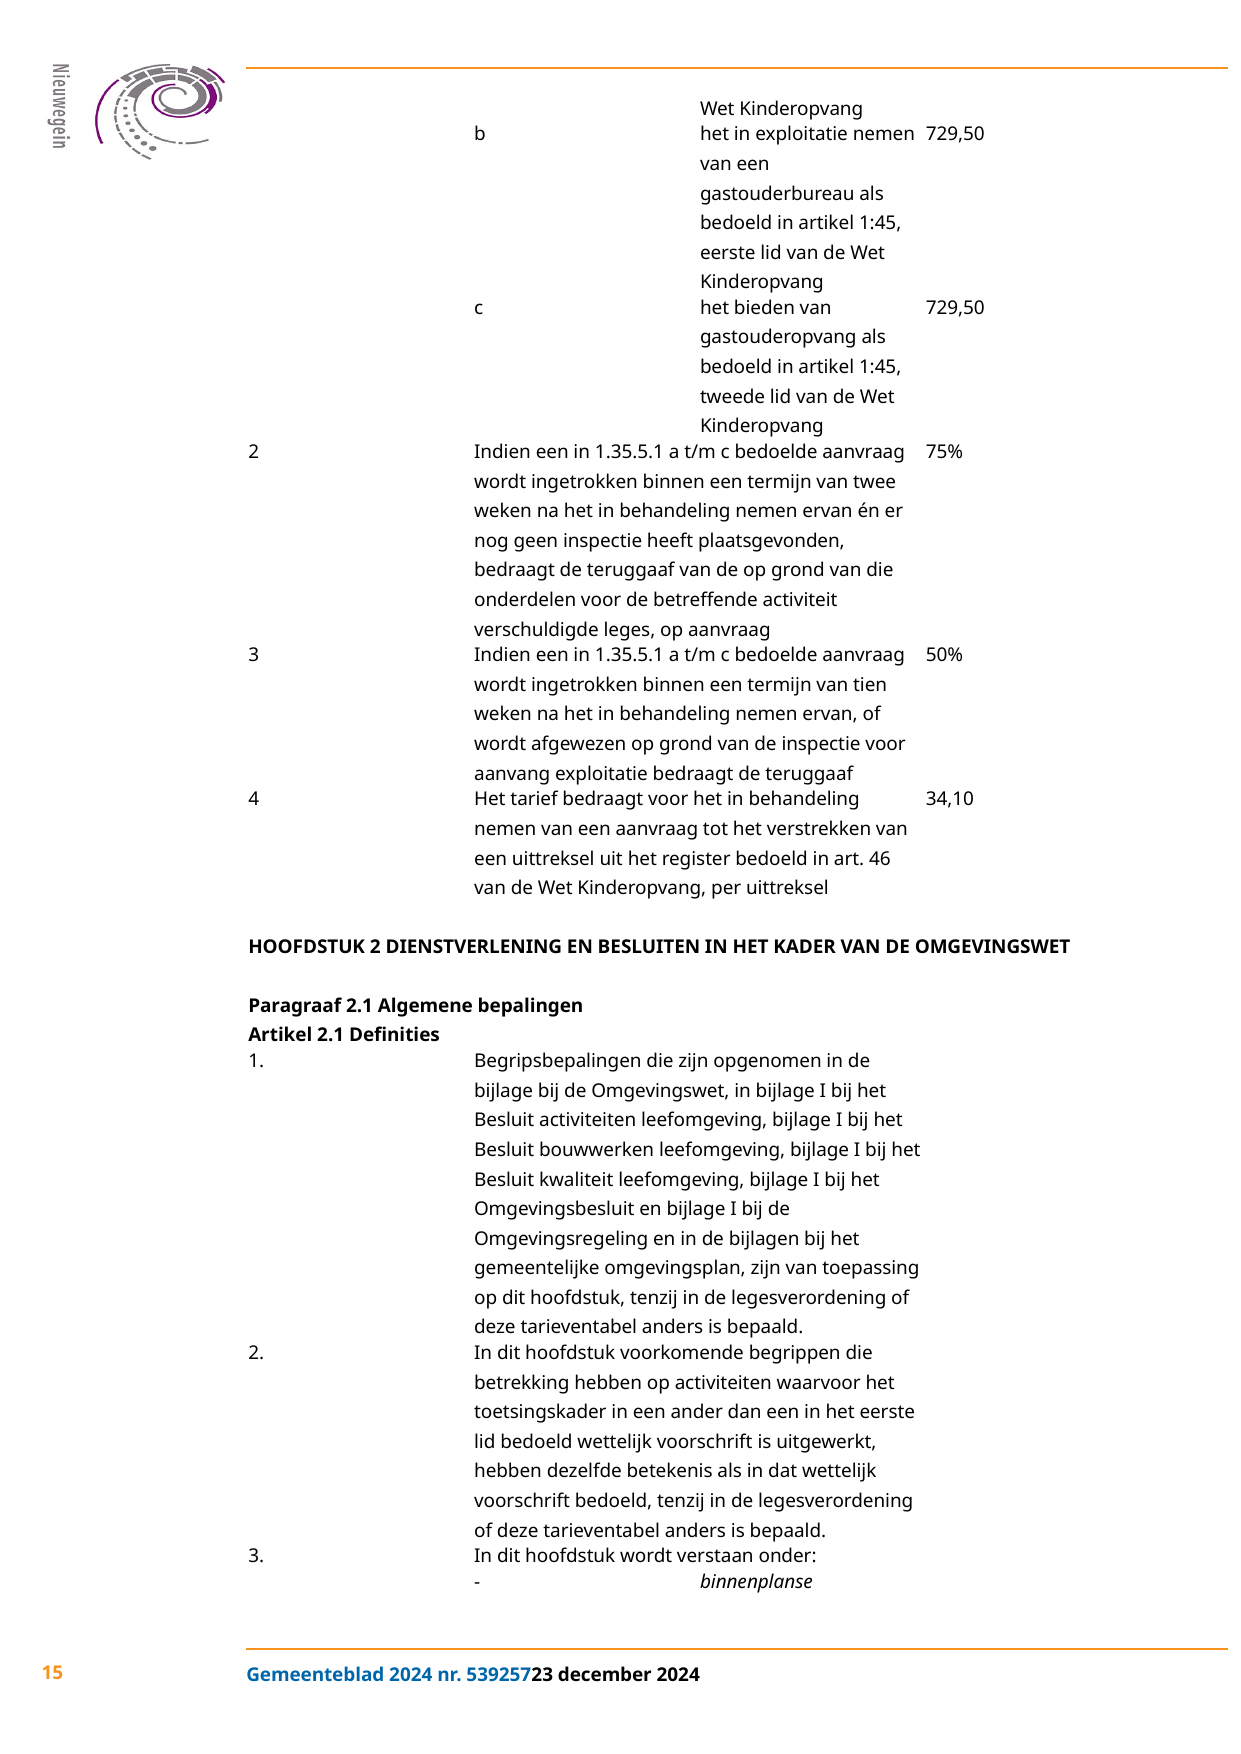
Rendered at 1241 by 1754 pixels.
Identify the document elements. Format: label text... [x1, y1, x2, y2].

table_cell 2. [248, 1339, 474, 1543]
table_cell [926, 1568, 1152, 1594]
table_cell 3. [248, 1543, 474, 1568]
table_cell In dit hoofdstuk wordt verstaan onder: [474, 1543, 926, 1568]
text HOOFDSTUK 2 DIENSTVERLENING EN BESLUITEN IN HET KADER VAN DE OMGEVINGSWET [248, 933, 1152, 958]
table_cell Indien een in 1.35.5.1 a t/m c bedoelde aanvraag wordt ingetrokken binnen een termijn van twee weken na het in behandeling nemen ervan én er nog geen inspectie heeft plaatsgevonden, bedraagt de teruggaaf van de op grond van die onderdelen voor de betreffende activiteit verschuldigde leges, op aanvraag [474, 438, 926, 641]
table_cell [926, 1543, 1152, 1568]
table_cell 1. [248, 1048, 474, 1339]
table_cell - [474, 1568, 700, 1594]
table_cell Wet Kinderopvang [700, 95, 926, 121]
text Paragraaf 2.1 Algemene bepalingen [248, 992, 1152, 1018]
table_cell [248, 95, 474, 121]
table_cell 2 [248, 438, 474, 641]
table_cell binnenplanse [700, 1568, 926, 1594]
table_cell Begripsbepalingen die zijn opgenomen in de bijlage bij de Omgevingswet, in bijlage I bij het Besluit activiteiten leefomgeving, bijlage I bij het Besluit bouwwerken leefomgeving, bijlage I bij het Besluit kwaliteit leefomgeving, bijlage I bij het Omgevingsbesluit en bijlage I bij de Omgevingsregeling en in de bijlagen bij het gemeentelijke omgevingsplan, zijn van toepassing op dit hoofdstuk, tenzij in de legesverordening of deze tarieventabel anders is bepaald. [474, 1048, 926, 1339]
table_cell het in exploitatie nemen van een gastouderbureau als bedoeld in artikel 1:45, eerste lid van de Wet Kinderopvang [700, 121, 926, 294]
table_cell c [474, 294, 700, 438]
table_cell [474, 95, 700, 121]
table_cell 4 [248, 786, 474, 900]
table_cell [926, 1339, 1152, 1543]
table_cell [926, 1048, 1152, 1339]
table_cell [248, 1568, 474, 1594]
table_cell 729,50 [926, 121, 1152, 294]
table_cell 50% [926, 641, 1152, 786]
table_cell 34,10 [926, 786, 1152, 900]
table_cell [248, 121, 474, 294]
table_cell 729,50 [926, 294, 1152, 438]
table_header [926, 1022, 1152, 1047]
table_cell het bieden van gastouderopvang als bedoeld in artikel 1:45, tweede lid van de Wet Kinderopvang [700, 294, 926, 438]
table_cell b [474, 121, 700, 294]
table_cell Het tarief bedraagt voor het in behandeling nemen van een aanvraag tot het verstrekken van een uittreksel uit het register bedoeld in art. 46 van de Wet Kinderopvang, per uittreksel [474, 786, 926, 900]
table_cell 75% [926, 438, 1152, 641]
table_cell [248, 294, 474, 438]
picture [41, 47, 231, 172]
table_cell Indien een in 1.35.5.1 a t/m c bedoelde aanvraag wordt ingetrokken binnen een termijn van tien weken na het in behandeling nemen ervan, of wordt afgewezen op grond van de inspectie voor aanvang exploitatie bedraagt de teruggaaf [474, 641, 926, 786]
table_cell 3 [248, 641, 474, 786]
table_header Artikel 2.1 Definities [248, 1022, 926, 1047]
table_cell In dit hoofdstuk voorkomende begrippen die betrekking hebben op activiteiten waarvoor het toetsingskader in een ander dan een in het eerste lid bedoeld wettelijk voorschrift is uitgewerkt, hebben dezelfde betekenis als in dat wettelijk voorschrift bedoeld, tenzij in de legesverordening of deze tarieventabel anders is bepaald. [474, 1339, 926, 1543]
table_cell [926, 95, 1152, 121]
